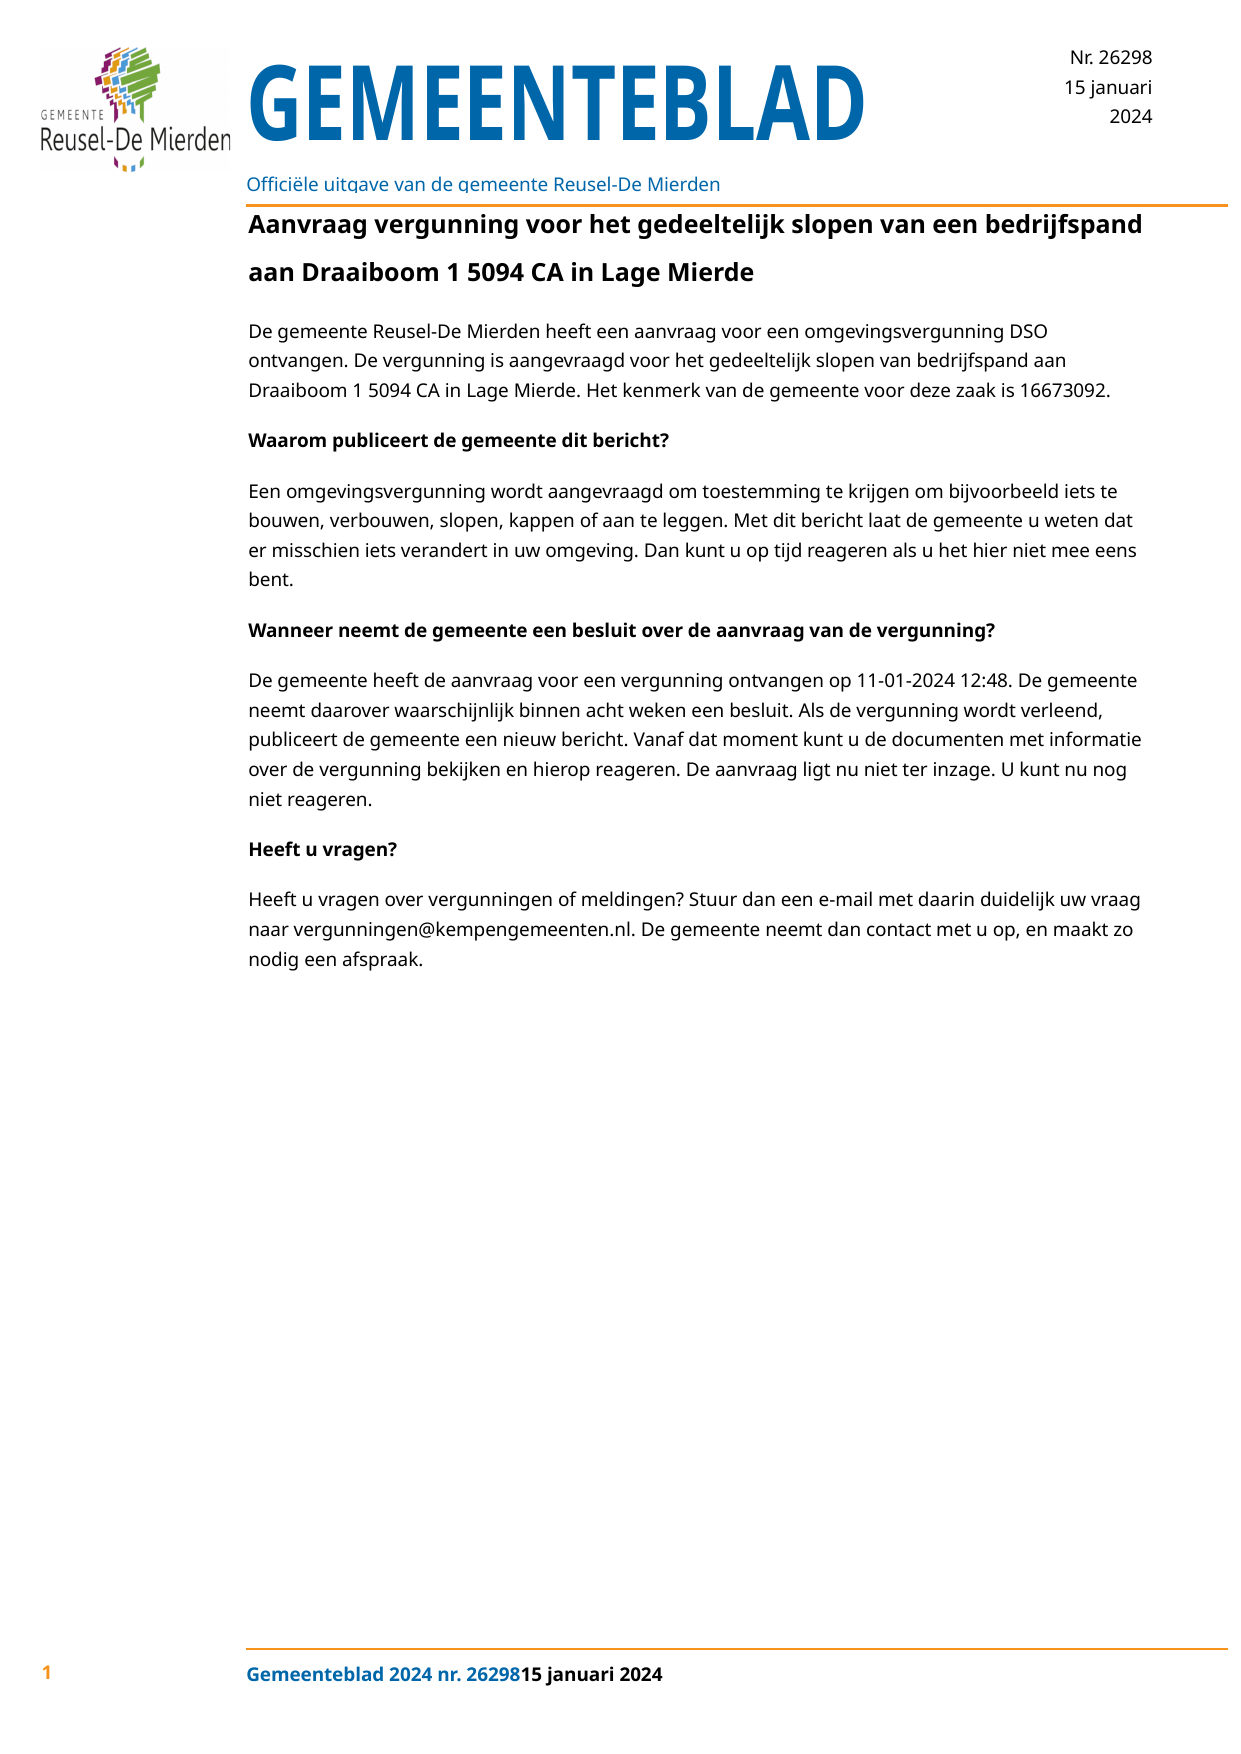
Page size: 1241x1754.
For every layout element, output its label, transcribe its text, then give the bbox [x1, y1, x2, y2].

text Waarom publiceert de gemeente dit bericht? [248, 427, 1152, 453]
text Wanneer neemt de gemeente een besluit over de aanvraag van de vergunning? [248, 617, 1152, 643]
text Heeft u vragen? [248, 836, 1152, 862]
picture [41, 47, 231, 172]
text De gemeente Reusel-De Mierden heeft een aanvraag voor een omgevingsvergunning DSO ontvangen. De vergunning is aangevraagd voor het gedeeltelijk slopen van bedrijfspand aan Draaiboom 1 5094 CA in Lage Mierde. Het kenmerk van de gemeente voor deze zaak is 16673092. [248, 318, 1152, 403]
text Een omgevingsvergunning wordt aangevraagd om toestemming te krijgen om bijvoorbeeld iets te bouwen, verbouwen, slopen, kappen of aan te leggen. Met dit bericht laat de gemeente u weten dat er misschien iets verandert in uw omgeving. Dan kunt u op tijd reageren als u het hier niet mee eens bent. [248, 478, 1152, 592]
text Heeft u vragen over vergunningen of meldingen? Stuur dan een e-mail met daarin duidelijk uw vraag naar vergunningen@kempengemeenten.nl. De gemeente neemt dan contact met u op, en maakt zo nodig een afspraak. [248, 887, 1152, 972]
text Aanvraag vergunning voor het gedeeltelijk slopen van een bedrijfspand aan Draaiboom 1 5094 CA in Lage Mierde [248, 207, 1152, 288]
text De gemeente heeft de aanvraag voor een vergunning ontvangen op 11-01-2024 12:48. De gemeente neemt daarover waarschijnlijk binnen acht weken een besluit. Als de vergunning wordt verleend, publiceert de gemeente een nieuw bericht. Vanaf dat moment kunt u de documenten met informatie over de vergunning bekijken en hierop reageren. De aanvraag ligt nu niet ter inzage. U kunt nu nog niet reageren. [248, 667, 1152, 812]
